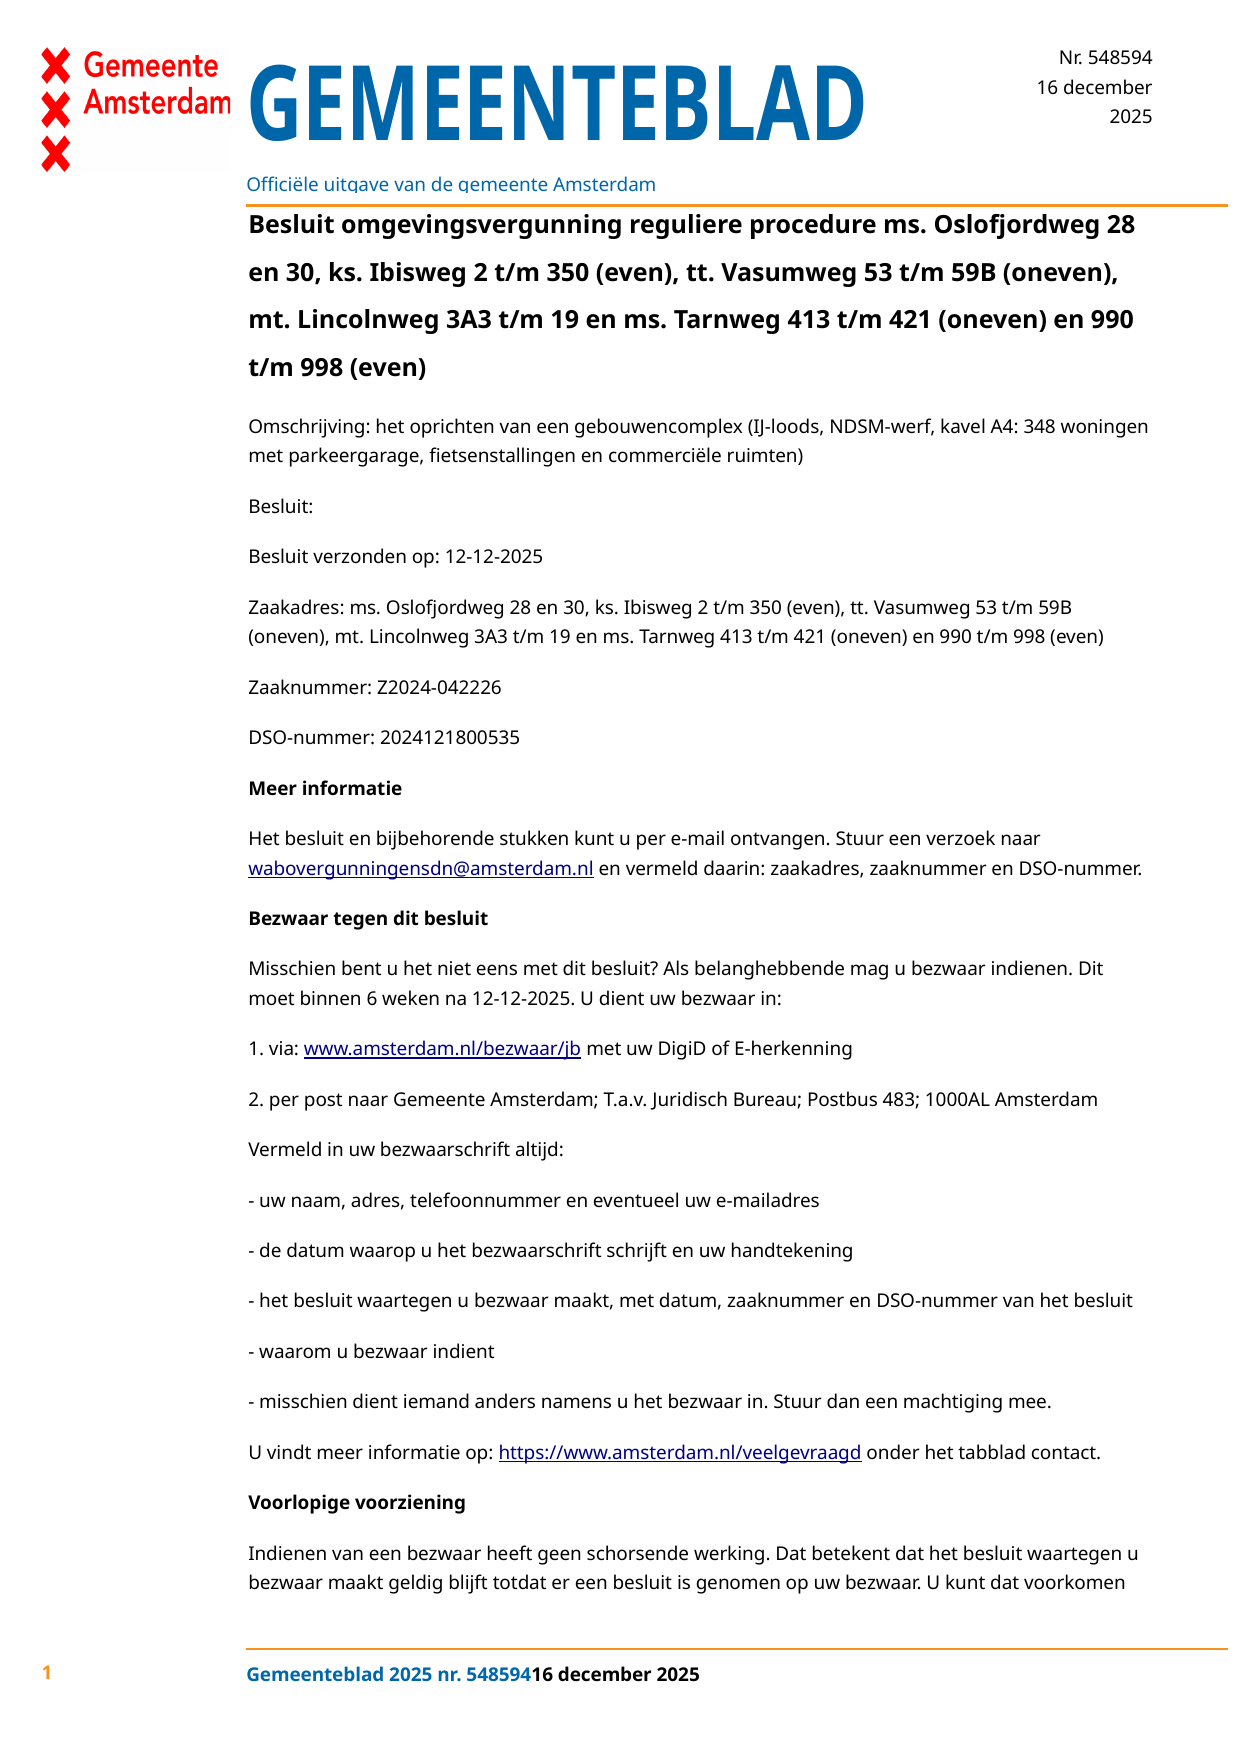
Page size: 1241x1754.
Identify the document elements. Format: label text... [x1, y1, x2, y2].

text Voorlopige voorziening [248, 1489, 1152, 1515]
text Besluit: [248, 493, 1152, 519]
text Indienen van een bezwaar heeft geen schorsende werking. Dat betekent dat het besluit waartegen u bezwaar maakt geldig blijft totdat er een besluit is genomen op uw bezwaar. U kunt dat voorkomen [248, 1540, 1152, 1595]
text Besluit verzonden op: 12-12-2025 [248, 543, 1152, 569]
text Zaaknummer: Z2024-042226 [248, 674, 1152, 700]
text 1. via: www.amsterdam.nl/bezwaar/jb met uw DigiD of E-herkenning [248, 1036, 1152, 1061]
text - waarom u bezwaar indient [248, 1338, 1152, 1364]
text - de datum waarop u het bezwaarschrift schrijft en uw handtekening [248, 1237, 1152, 1263]
text - het besluit waartegen u bezwaar maakt, met datum, zaaknummer en DSO-nummer van het besluit [248, 1288, 1152, 1313]
text Vermeld in uw bezwaarschrift altijd: [248, 1136, 1152, 1162]
text Misschien bent u het niet eens met dit besluit? Als belanghebbende mag u bezwaar indienen. Dit moet binnen 6 weken na 12-12-2025. U dient uw bezwaar in: [248, 956, 1152, 1011]
text Zaakadres: ms. Oslofjordweg 28 en 30, ks. Ibisweg 2 t/m 350 (even), tt. Vasumweg 53 t/m 59B (oneven), mt. Lincolnweg 3A3 t/m 19 en ms. Tarnweg 413 t/m 421 (oneven) en 990 t/m 998 (even) [248, 594, 1152, 649]
text - misschien dient iemand anders namens u het bezwaar in. Stuur dan een machtiging mee. [248, 1388, 1152, 1414]
picture [41, 47, 231, 172]
text Het besluit en bijbehorende stukken kunt u per e-mail ontvangen. Stuur een verzoek naar wabovergunningensdn@amsterdam.nl en vermeld daarin: zaakadres, zaaknummer en DSO-nummer. [248, 825, 1152, 881]
text Omschrijving: het oprichten van een gebouwencomplex (IJ-loods, NDSM-werf, kavel A4: 348 woningen met parkeergarage, fietsenstallingen en commerciële ruimten) [248, 413, 1152, 468]
text Bezwaar tegen dit besluit [248, 905, 1152, 931]
text Besluit omgevingsvergunning reguliere procedure ms. Oslofjordweg 28 en 30, ks. Ibisweg 2 t/m 350 (even), tt. Vasumweg 53 t/m 59B (oneven), mt. Lincolnweg 3A3 t/m 19 en ms. Tarnweg 413 t/m 421 (oneven) en 990 t/m 998 (even) [248, 207, 1152, 384]
text U vindt meer informatie op: https://www.amsterdam.nl/veelgevraagd onder het tabblad contact. [248, 1439, 1152, 1465]
text - uw naam, adres, telefoonnummer en eventueel uw e-mailadres [248, 1187, 1152, 1213]
text DSO-nummer: 2024121800535 [248, 724, 1152, 750]
text Meer informatie [248, 775, 1152, 801]
text 2. per post naar Gemeente Amsterdam; T.a.v. Juridisch Bureau; Postbus 483; 1000AL Amsterdam [248, 1086, 1152, 1112]
